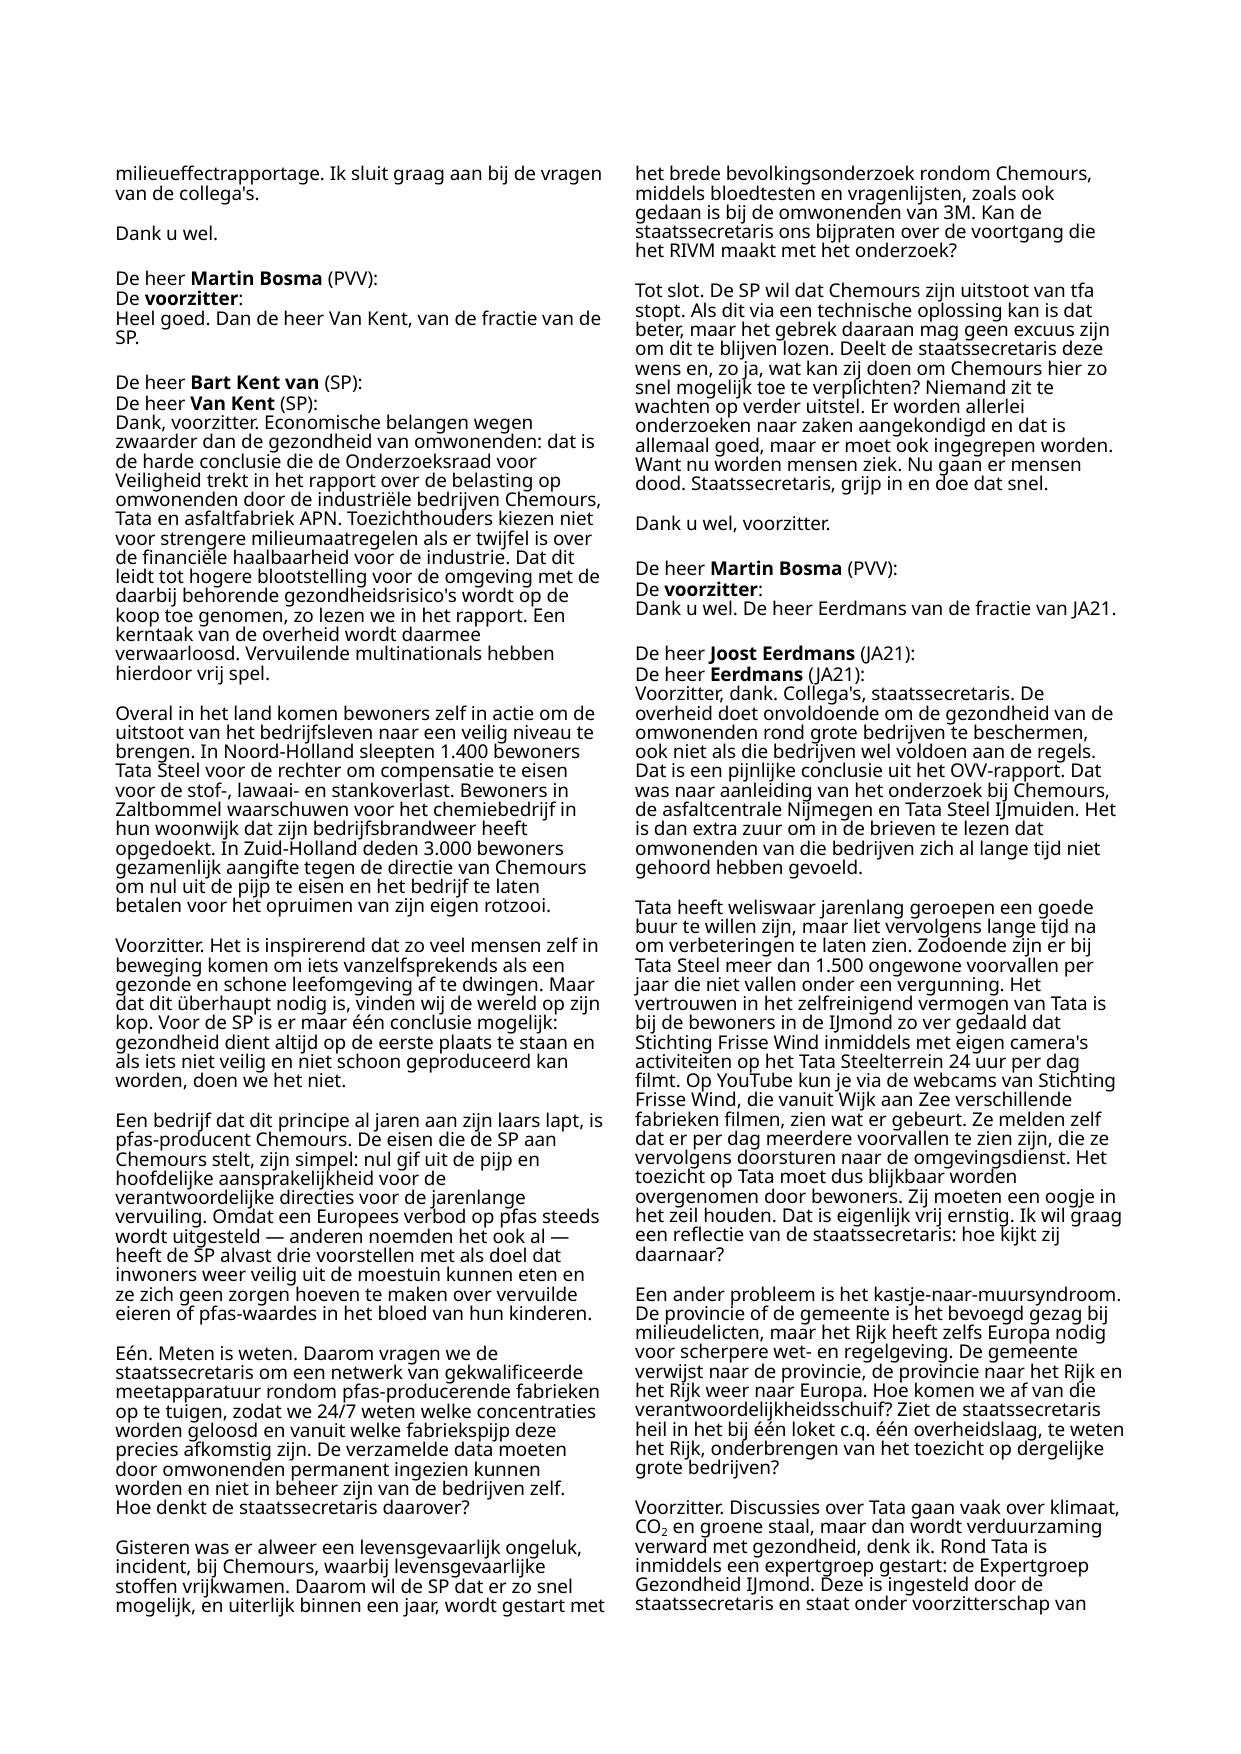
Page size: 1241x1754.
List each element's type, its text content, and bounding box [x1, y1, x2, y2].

text Overal in het land komen bewoners zelf in actie om de uitstoot van het bedrijfsleven naar een veilig niveau te brengen. In Noord-Holland sleepten 1.400 bewoners Tata Steel voor de rechter om compensatie te eisen voor de stof-, lawaai- en stankoverlast. Bewoners in Zaltbommel waarschuwen voor het chemiebedrijf in hun woonwijk dat zijn bedrijfsbrandweer heeft opgedoekt. In Zuid-Holland deden 3.000 bewoners gezamenlijk aangifte tegen de directie van Chemours om nul uit de pijp te eisen en het bedrijf te laten betalen voor het opruimen van zijn eigen rotzooi. [115, 704, 605, 917]
text Tata heeft weliswaar jarenlang geroepen een goede buur te willen zijn, maar liet vervolgens lange tijd na om verbeteringen te laten zien. Zodoende zijn er bij Tata Steel meer dan 1.500 ongewone voorvallen per jaar die niet vallen onder een vergunning. Het vertrouwen in het zelfreinigend vermogen van Tata is bij de bewoners in de IJmond zo ver gedaald dat Stichting Frisse Wind inmiddels met eigen camera's activiteiten op het Tata Steelterrein 24 uur per dag filmt. Op YouTube kun je via de webcams van Stichting Frisse Wind, die vanuit Wijk aan Zee verschillende fabrieken filmen, zien wat er gebeurt. Ze melden zelf dat er per dag meerdere voorvallen te zien zijn, die ze vervolgens doorsturen naar de omgevingsdienst. Het toezicht op Tata moet dus blijkbaar worden overgenomen door bewoners. Zij moeten een oogje in het zeil houden. Dat is eigenlijk vrij ernstig. Ik wil graag een reflectie van de staatssecretaris: hoe kijkt zij daarnaar? [635, 899, 1125, 1265]
text Dank u wel, voorzitter. [635, 515, 1125, 534]
text Heel goed. Dan de heer Van Kent, van de fractie van de SP. [115, 310, 605, 348]
text Een ander probleem is het kastje-naar-muursyndroom. De provincie of de gemeente is het bevoegd gezag bij milieudelicten, maar het Rijk heeft zelfs Europa nodig voor scherpere wet- en regelgeving. De gemeente verwijst naar de provincie, de provincie naar het Rijk en het Rijk weer naar Europa. Hoe komen we af van die verantwoordelijkheidsschuif? Ziet de staatssecretaris heil in het bij één loket c.q. één overheidslaag, te weten het Rijk, onderbrengen van het toezicht op dergelijke grote bedrijven? [635, 1286, 1125, 1478]
text Dank u wel. [115, 224, 605, 244]
text Een bedrijf dat dit principe al jaren aan zijn laars lapt, is pfas-producent Chemours. De eisen die de SP aan Chemours stelt, zijn simpel: nul gif uit de pijp en hoofdelijke aansprakelijkheid voor de verantwoordelijke directies voor de jarenlange vervuiling. Omdat een Europees verbod op pfas steeds wordt uitgesteld — anderen noemden het ook al — heeft de SP alvast drie voorstellen met als doel dat inwoners weer veilig uit de moestuin kunnen eten en ze zich geen zorgen hoeven te maken over vervuilde eieren of pfas-waardes in het bloed van hun kinderen. [115, 1112, 605, 1324]
text Voorzitter. Het is inspirerend dat zo veel mensen zelf in beweging komen om iets vanzelfsprekends als een gezonde en schone leefomgeving af te dwingen. Maar dat dit überhaupt nodig is, vinden wij de wereld op zijn kop. Voor de SP is er maar één conclusie mogelijk: gezondheid dient altijd op de eerste plaats te staan en als iets niet veilig en niet schoon geproduceerd kan worden, doen we het niet. [115, 937, 605, 1091]
text De heer Martin Bosma (PVV): [635, 555, 1125, 581]
text De heer Bart Kent van (SP): [115, 369, 605, 395]
text De heer Van Kent (SP): [115, 395, 605, 414]
text De heer Eerdmans (JA21): [635, 666, 1125, 685]
text De heer Joost Eerdmans (JA21): [635, 640, 1125, 666]
text milieueffectrapportage. Ik sluit graag aan bij de vragen van de collega's. [115, 165, 605, 204]
text Voorzitter. Discussies over Tata gaan vaak over klimaat, CO2 en groene staal, maar dan wordt verduurzaming verward met gezondheid, denk ik. Rond Tata is inmiddels een expertgroep gestart: de Expertgroep Gezondheid IJmond. Deze is ingesteld door de staatssecretaris en staat onder voorzitterschap van [635, 1499, 1125, 1615]
text Tot slot. De SP wil dat Chemours zijn uitstoot van tfa stopt. Als dit via een technische oplossing kan is dat beter, maar het gebrek daaraan mag geen excuus zijn om dit te blijven lozen. Deelt de staatssecretaris deze wens en, zo ja, wat kan zij doen om Chemours hier zo snel mogelijk toe te verplichten? Niemand zit te wachten op verder uitstel. Er worden allerlei onderzoeken naar zaken aangekondigd en dat is allemaal goed, maar er moet ook ingegrepen worden. Want nu worden mensen ziek. Nu gaan er mensen dood. Staatssecretaris, grijp in en doe dat snel. [635, 282, 1125, 494]
text Eén. Meten is weten. Daarom vragen we de staatssecretaris om een netwerk van gekwalificeerde meetapparatuur rondom pfas-producerende fabrieken op te tuigen, zodat we 24/7 weten welke concentraties worden geloosd en vanuit welke fabriekspijp deze precies afkomstig zijn. De verzamelde data moeten door omwonenden permanent ingezien kunnen worden en niet in beheer zijn van de bedrijven zelf. Hoe denkt de staatssecretaris daarover? [115, 1345, 605, 1518]
text Dank, voorzitter. Economische belangen wegen zwaarder dan de gezondheid van omwonenden: dat is de harde conclusie die de Onderzoeksraad voor Veiligheid trekt in het rapport over de belasting op omwonenden door de industriële bedrijven Chemours, Tata en asfaltfabriek APN. Toezichthouders kiezen niet voor strengere milieumaatregelen als er twijfel is over de financiële haalbaarheid voor de industrie. Dat dit leidt tot hogere blootstelling voor de omgeving met de daarbij behorende gezondheidsrisico's wordt op de koop toe genomen, zo lezen we in het rapport. Een kerntaak van de overheid wordt daarmee verwaarloosd. Vervuilende multinationals hebben hierdoor vrij spel. [115, 414, 605, 684]
text De voorzitter: [115, 290, 605, 310]
text Dank u wel. De heer Eerdmans van de fractie van JA21. [635, 600, 1125, 619]
text Gisteren was er alweer een levensgevaarlijk ongeluk, incident, bij Chemours, waarbij levensgevaarlijke stoffen vrijkwamen. Daarom wil de SP dat er zo snel mogelijk, en uiterlijk binnen een jaar, wordt gestart met [115, 1539, 605, 1616]
text Voorzitter, dank. Collega's, staatssecretaris. De overheid doet onvoldoende om de gezondheid van de omwonenden rond grote bedrijven te beschermen, ook niet als die bedrijven wel voldoen aan de regels. Dat is een pijnlijke conclusie uit het OVV-rapport. Dat was naar aanleiding van het onderzoek bij Chemours, de asfaltcentrale Nijmegen en Tata Steel IJmuiden. Het is dan extra zuur om in de brieven te lezen dat omwonenden van die bedrijven zich al lange tijd niet gehoord hebben gevoeld. [635, 685, 1125, 878]
text De voorzitter: [635, 581, 1125, 600]
text het brede bevolkingsonderzoek rondom Chemours, middels bloedtesten en vragenlijsten, zoals ook gedaan is bij de omwonenden van 3M. Kan de staatssecretaris ons bijpraten over de voortgang die het RIVM maakt met het onderzoek? [635, 165, 1125, 262]
text De heer Martin Bosma (PVV): [115, 265, 605, 290]
